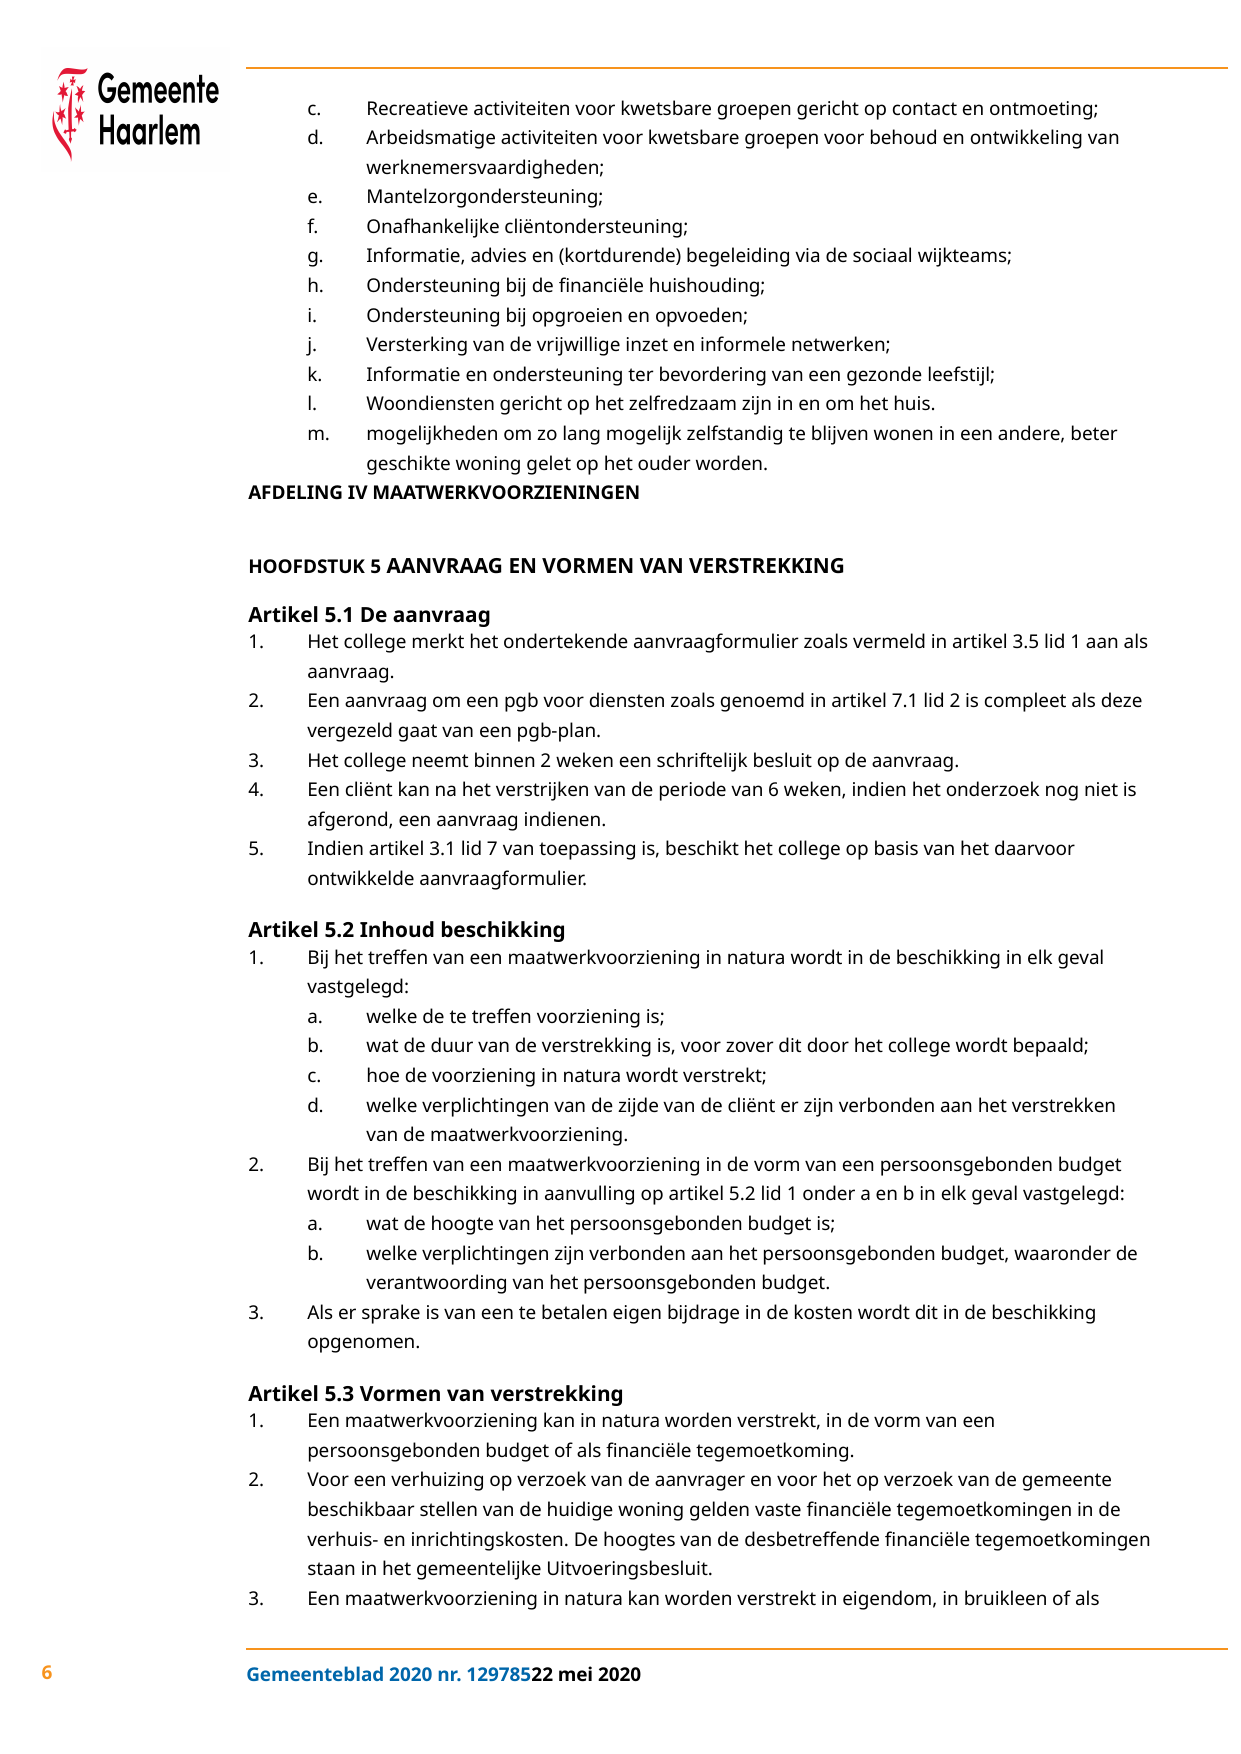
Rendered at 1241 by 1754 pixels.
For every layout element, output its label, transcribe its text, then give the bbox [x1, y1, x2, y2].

list wat de hoogte van het persoonsgebonden budget is; [307, 1210, 1152, 1236]
picture [41, 47, 231, 172]
list Bij het treffen van een maatwerkvoorziening in natura wordt in de beschikking in elk geval vastgelegd: [248, 944, 1152, 999]
list Informatie en ondersteuning ter bevordering van een gezonde leefstijl; [307, 361, 1152, 387]
list Ondersteuning bij opgroeien en opvoeden; [307, 302, 1152, 328]
list Informatie, advies en (kortdurende) begeleiding via de sociaal wijkteams; [307, 243, 1152, 268]
list mogelijkheden om zo lang mogelijk zelfstandig te blijven wonen in een andere, beter geschikte woning gelet op het ouder worden. [307, 420, 1152, 476]
list Een aanvraag om een pgb voor diensten zoals genoemd in artikel 7.1 lid 2 is compleet als deze vergezeld gaat van een pgb-plan. [248, 688, 1152, 743]
list Mantelzorgondersteuning; [307, 183, 1152, 209]
list Recreatieve activiteiten voor kwetsbare groepen gericht op contact en ontmoeting; [307, 95, 1152, 121]
text AFDELING IV MAATWERKVOORZIENINGEN [248, 479, 1152, 505]
list Voor een verhuizing op verzoek van de aanvrager en voor het op verzoek van de gemeente beschikbaar stellen van de huidige woning gelden vaste financiële tegemoetkomingen in de verhuis- en inrichtingskosten. De hoogtes van de desbetreffende financiële tegemoetkomingen staan in het gemeentelijke Uitvoeringsbesluit. [248, 1467, 1152, 1581]
list welke verplichtingen zijn verbonden aan het persoonsgebonden budget, waaronder de verantwoording van het persoonsgebonden budget. [307, 1240, 1152, 1295]
text HOOFDSTUK 5 AANVRAAG EN VORMEN VAN VERSTREKKING [248, 551, 1152, 579]
list Het college merkt het ondertekende aanvraagformulier zoals vermeld in artikel 3.5 lid 1 aan als aanvraag. [248, 628, 1152, 684]
text Artikel 5.1 De aanvraag [248, 600, 1152, 628]
list Een maatwerkvoorziening in natura kan worden verstrekt in eigendom, in bruikleen of als [248, 1585, 1152, 1611]
list Indien artikel 3.1 lid 7 van toepassing is, beschikt het college op basis van het daarvoor ontwikkelde aanvraagformulier. [248, 836, 1152, 891]
list Het college neemt binnen 2 weken een schriftelijk besluit op de aanvraag. [248, 747, 1152, 772]
list welke verplichtingen van de zijde van de cliënt er zijn verbonden aan het verstrekken van de maatwerkvoorziening. [307, 1092, 1152, 1147]
list Als er sprake is van een te betalen eigen bijdrage in de kosten wordt dit in de beschikking opgenomen. [248, 1299, 1152, 1354]
text Artikel 5.2 Inhoud beschikking [248, 916, 1152, 944]
list hoe de voorziening in natura wordt verstrekt; [307, 1062, 1152, 1088]
list welke de te treffen voorziening is; [307, 1003, 1152, 1029]
list Een maatwerkvoorziening kan in natura worden verstrekt, in de vorm van een persoonsgebonden budget of als financiële tegemoetkoming. [248, 1407, 1152, 1463]
list Een cliënt kan na het verstrijken van de periode van 6 weken, indien het onderzoek nog niet is afgerond, een aanvraag indienen. [248, 776, 1152, 832]
text Artikel 5.3 Vormen van verstrekking [248, 1379, 1152, 1407]
list wat de duur van de verstrekking is, voor zover dit door het college wordt bepaald; [307, 1033, 1152, 1058]
list Versterking van de vrijwillige inzet en informele netwerken; [307, 331, 1152, 357]
list Woondiensten gericht op het zelfredzaam zijn in en om het huis. [307, 391, 1152, 416]
list Ondersteuning bij de financiële huishouding; [307, 272, 1152, 298]
list Bij het treffen van een maatwerkvoorziening in de vorm van een persoonsgebonden budget wordt in de beschikking in aanvulling op artikel 5.2 lid 1 onder a en b in elk geval vastgelegd: [248, 1151, 1152, 1206]
list Onafhankelijke cliëntondersteuning; [307, 213, 1152, 239]
list Arbeidsmatige activiteiten voor kwetsbare groepen voor behoud en ontwikkeling van werknemersvaardigheden; [307, 124, 1152, 180]
